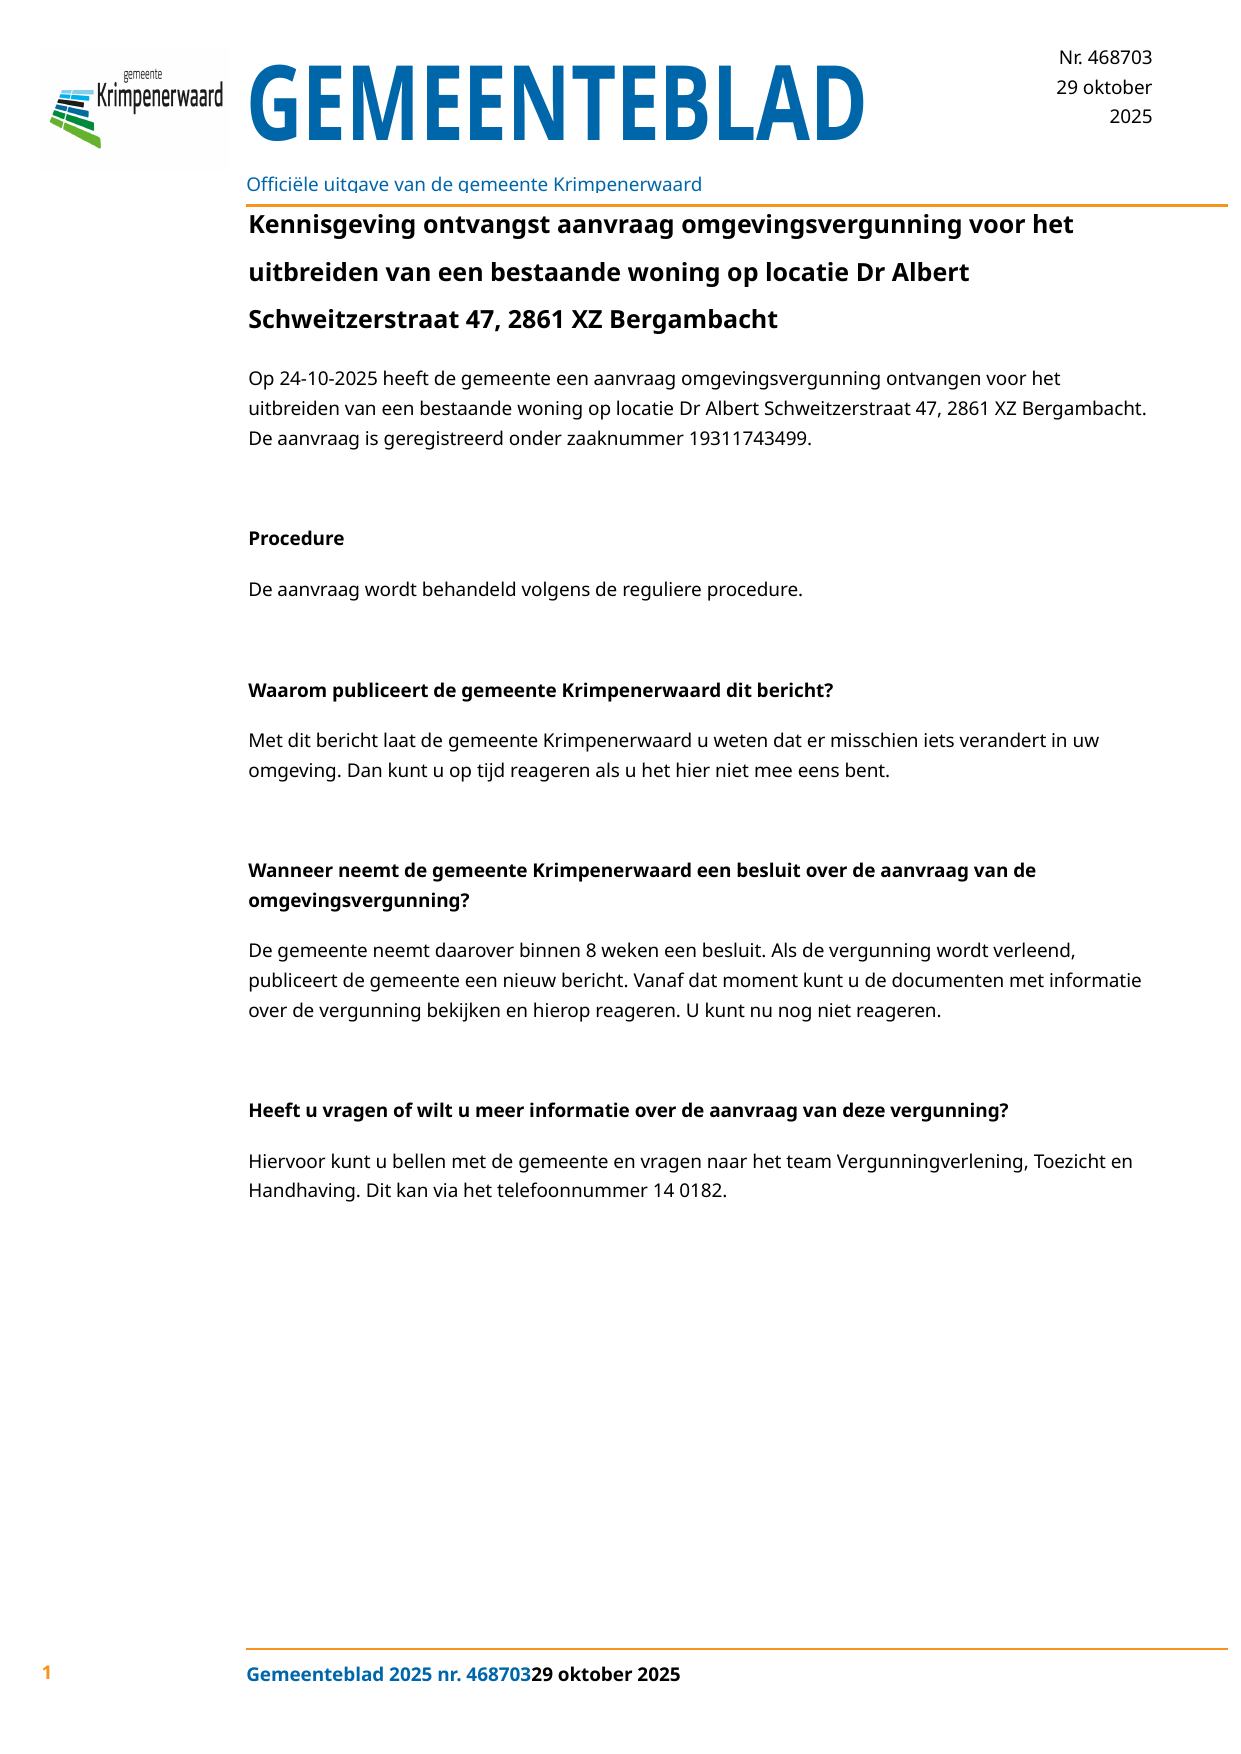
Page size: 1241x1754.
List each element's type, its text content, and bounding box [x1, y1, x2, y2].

text Hiervoor kunt u bellen met de gemeente en vragen naar het team Vergunningverlening, Toezicht en Handhaving. Dit kan via het telefoonnummer 14 0182. [248, 1148, 1152, 1203]
text Op 24-10-2025 heeft de gemeente een aanvraag omgevingsvergunning ontvangen voor het uitbreiden van een bestaande woning op locatie Dr Albert Schweitzerstraat 47, 2861 XZ Bergambacht. De aanvraag is geregistreerd onder zaaknummer 19311743499. [248, 366, 1152, 450]
text Wanneer neemt de gemeente Krimpenerwaard een besluit over de aanvraag van de omgevingsvergunning? [248, 858, 1152, 913]
text Kennisgeving ontvangst aanvraag omgevingsvergunning voor het uitbreiden van een bestaande woning op locatie Dr Albert Schweitzerstraat 47, 2861 XZ Bergambacht [248, 207, 1152, 336]
text De gemeente neemt daarover binnen 8 weken een besluit. Als de vergunning wordt verleend, publiceert de gemeente een nieuw bericht. Vanaf dat moment kunt u de documenten met informatie over de vergunning bekijken en hierop reageren. U kunt nu nog niet reageren. [248, 938, 1152, 1022]
text Heeft u vragen of wilt u meer informatie over de aanvraag van deze vergunning? [248, 1098, 1152, 1123]
text Waarom publiceert de gemeente Krimpenerwaard dit bericht? [248, 677, 1152, 702]
text Procedure [248, 526, 1152, 551]
picture [41, 47, 231, 172]
text De aanvraag wordt behandeld volgens de reguliere procedure. [248, 576, 1152, 602]
text Met dit bericht laat de gemeente Krimpenerwaard u weten dat er misschien iets verandert in uw omgeving. Dan kunt u op tijd reageren als u het hier niet mee eens bent. [248, 727, 1152, 782]
